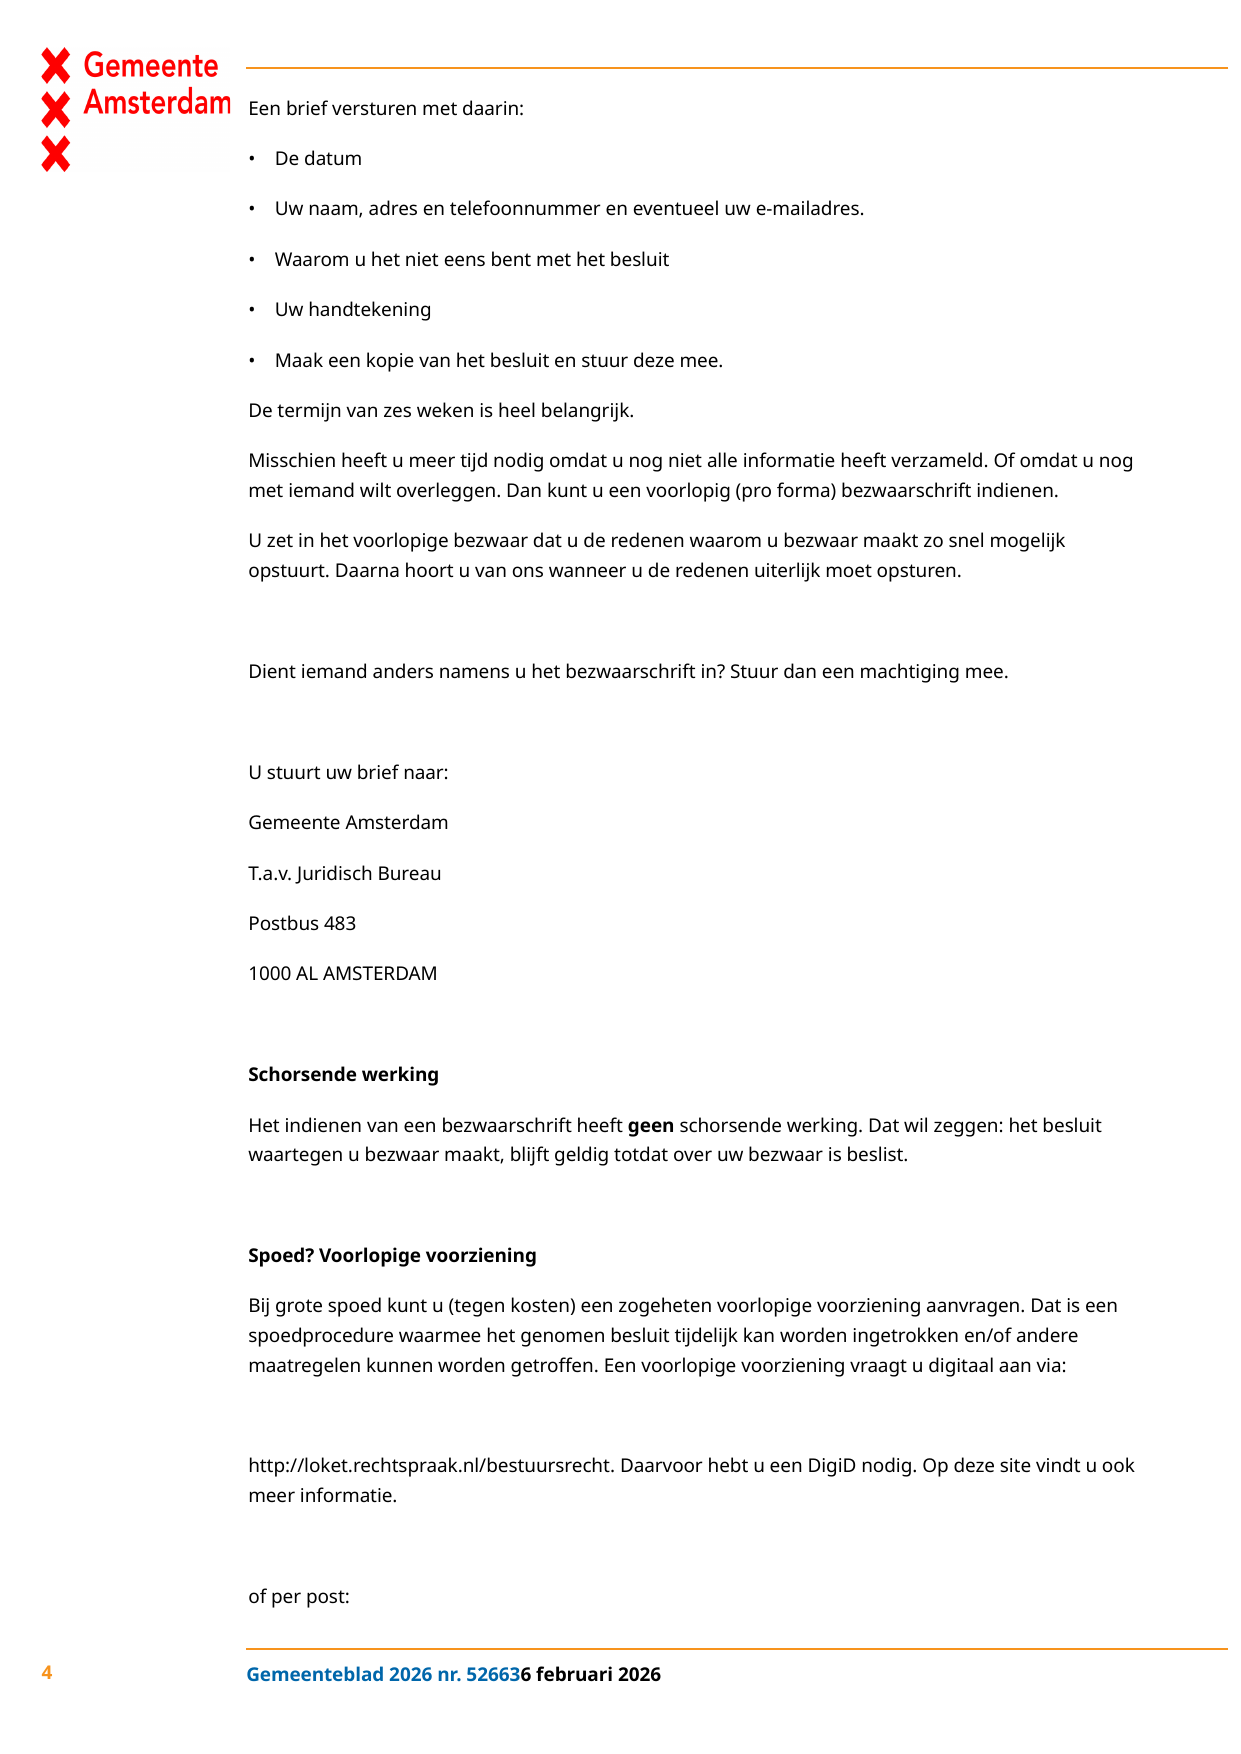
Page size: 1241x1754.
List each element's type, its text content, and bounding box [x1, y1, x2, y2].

text http://loket.rechtspraak.nl/bestuursrecht. Daarvoor hebt u een DigiD nodig. Op deze site vindt u ook meer informatie. [248, 1453, 1152, 1508]
text Een brief versturen met daarin: [248, 95, 1152, 121]
text Gemeente Amsterdam [248, 809, 1152, 835]
text • De datum [248, 145, 1152, 171]
text • Uw handtekening [248, 296, 1152, 322]
text U zet in het voorlopige bezwaar dat u de redenen waarom u bezwaar maakt zo snel mogelijk opstuurt. Daarna hoort u van ons wanneer u de redenen uiterlijk moet opsturen. [248, 528, 1152, 583]
text Dient iemand anders namens u het bezwaarschrift in? Stuur dan een machtiging mee. [248, 658, 1152, 684]
text of per post: [248, 1583, 1152, 1609]
text • Uw naam, adres en telefoonnummer en eventueel uw e-mailadres. [248, 196, 1152, 221]
text Misschien heeft u meer tijd nodig omdat u nog niet alle informatie heeft verzameld. Of omdat u nog met iemand wilt overleggen. Dan kunt u een voorlopig (pro forma) bezwaarschrift indienen. [248, 448, 1152, 503]
text 1000 AL AMSTERDAM [248, 961, 1152, 986]
text Bij grote spoed kunt u (tegen kosten) een zogeheten voorlopige voorziening aanvragen. Dat is een spoedprocedure waarmee het genomen besluit tijdelijk kan worden ingetrokken en/of andere maatregelen kunnen worden getroffen. Een voorlopige voorziening vraagt u digitaal aan via: [248, 1293, 1152, 1378]
text De termijn van zes weken is heel belangrijk. [248, 397, 1152, 423]
text • Maak een kopie van het besluit en stuur deze mee. [248, 347, 1152, 373]
text Schorsende werking [248, 1061, 1152, 1087]
picture [41, 47, 231, 172]
text Postbus 483 [248, 910, 1152, 936]
text T.a.v. Juridisch Bureau [248, 860, 1152, 886]
text Spoed? Voorlopige voorziening [248, 1242, 1152, 1268]
text Het indienen van een bezwaarschrift heeft geen schorsende werking. Dat wil zeggen: het besluit waartegen u bezwaar maakt, blijft geldig totdat over uw bezwaar is beslist. [248, 1112, 1152, 1167]
text U stuurt uw brief naar: [248, 759, 1152, 785]
text • Waarom u het niet eens bent met het besluit [248, 246, 1152, 272]
